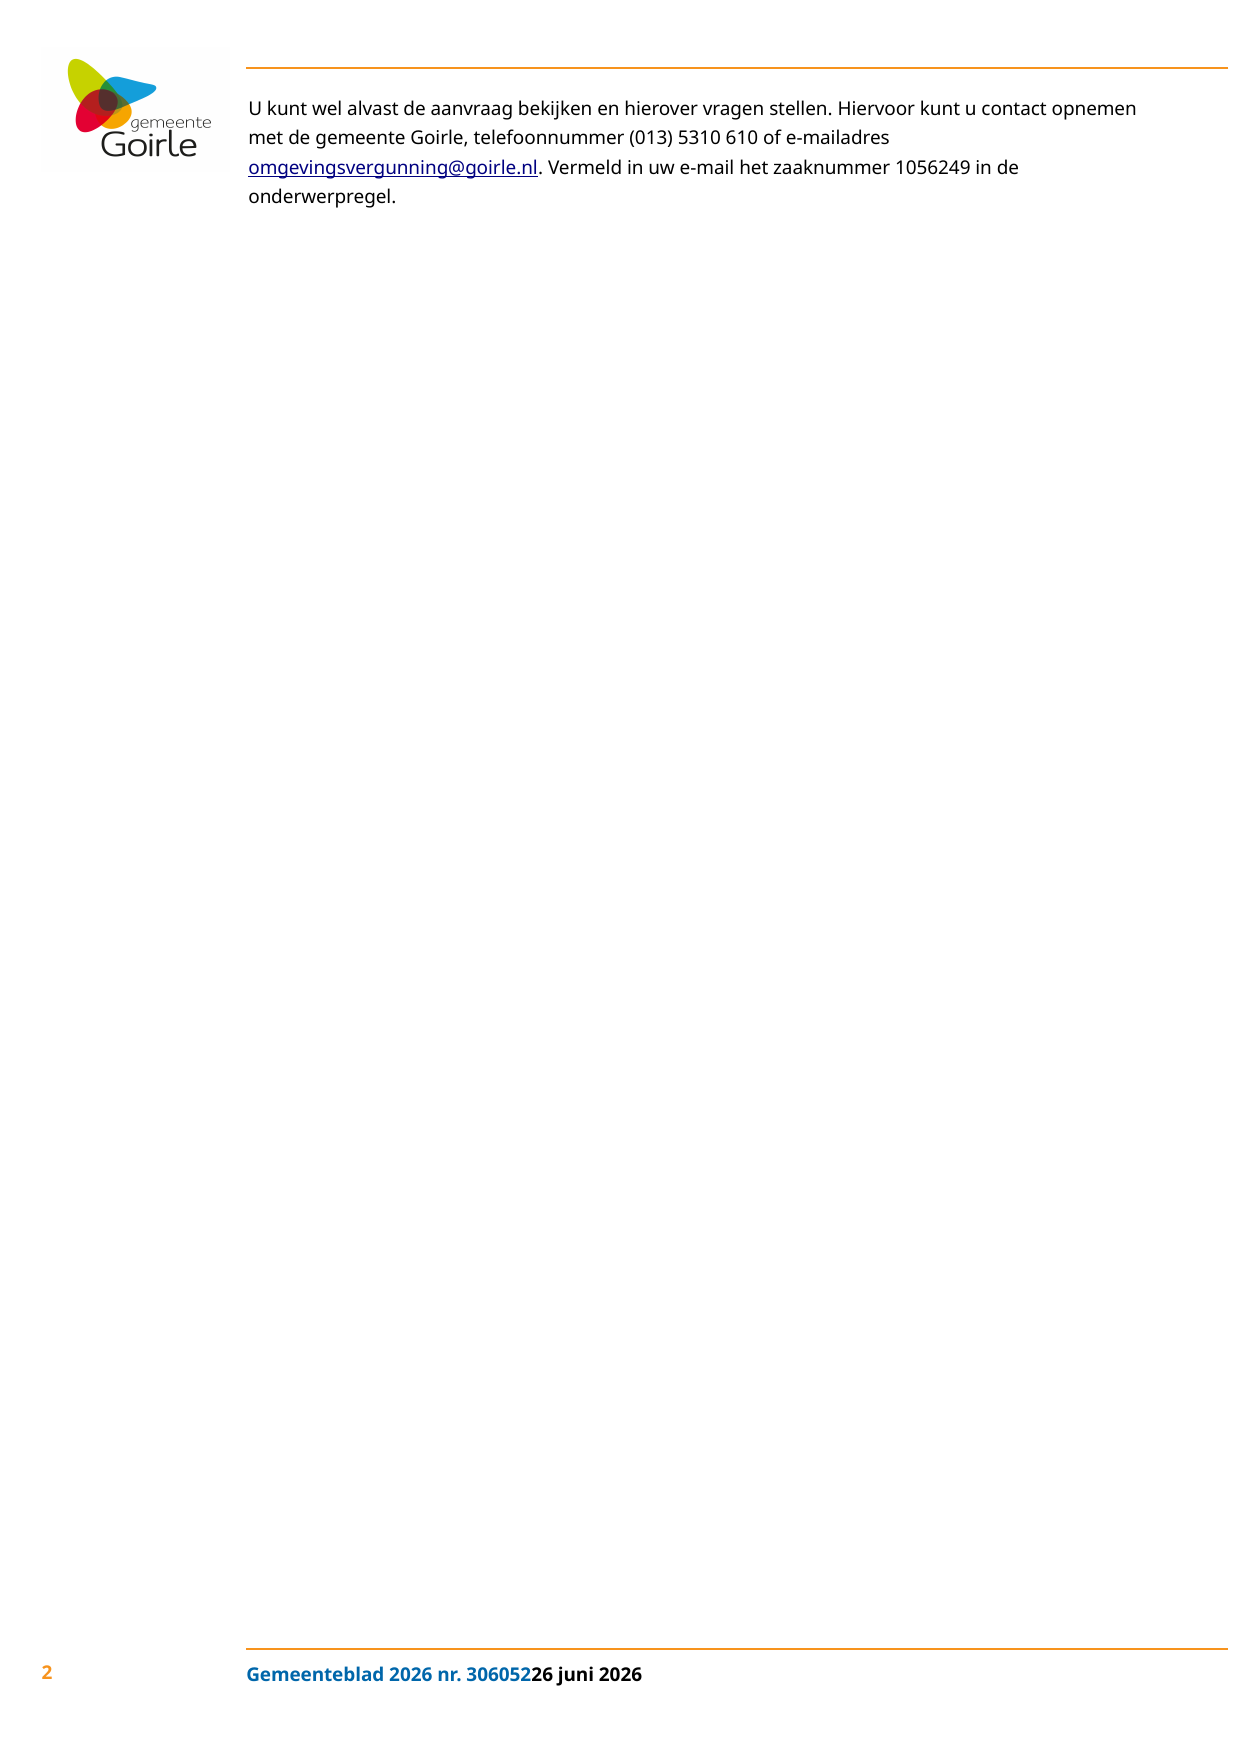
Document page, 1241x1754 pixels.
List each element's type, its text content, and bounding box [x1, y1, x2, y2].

text U kunt wel alvast de aanvraag bekijken en hierover vragen stellen. Hiervoor kunt u contact opnemen met de gemeente Goirle, telefoonnummer (013) 5310 610 of e-mailadres omgevingsvergunning@goirle.nl. Vermeld in uw e-mail het zaaknummer 1056249 in de onderwerpregel. [248, 95, 1152, 209]
picture [41, 47, 231, 172]
